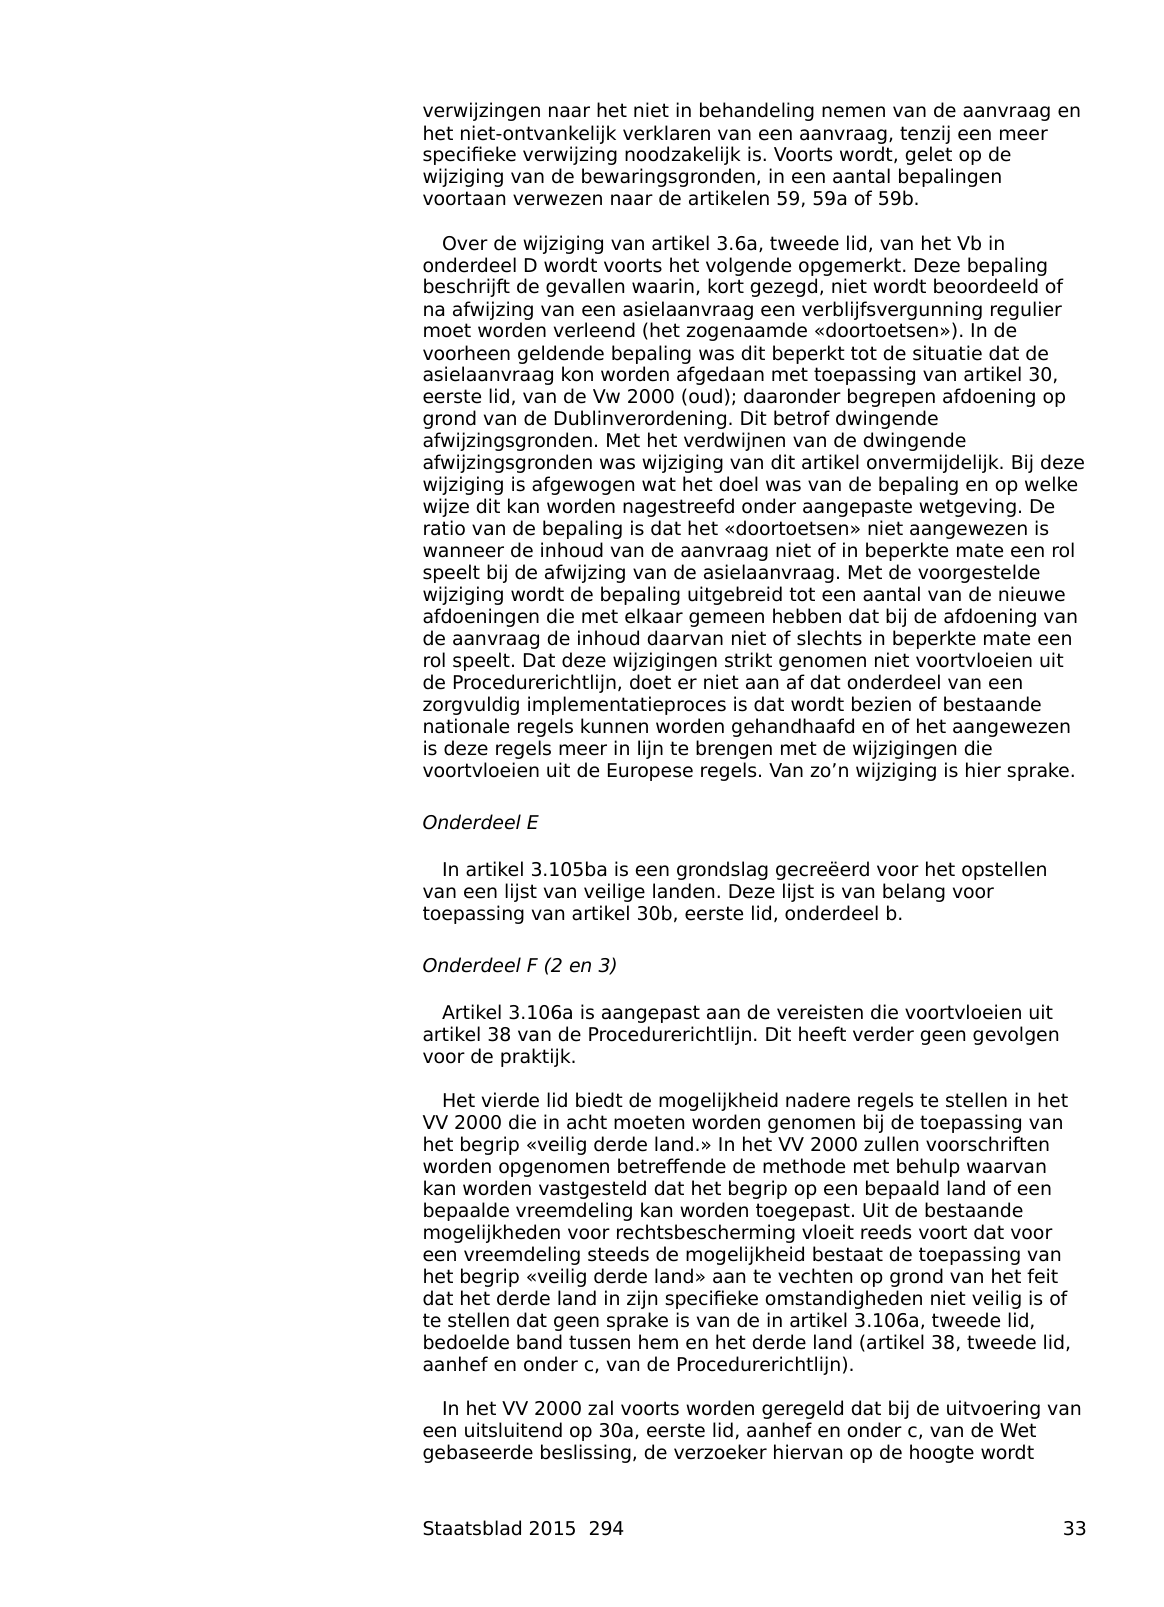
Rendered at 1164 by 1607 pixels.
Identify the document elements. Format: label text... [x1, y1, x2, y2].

subtitle Onderdeel E [422, 812, 1087, 834]
text Over de wijziging van artikel 3.6a, tweede lid, van het Vb in onderdeel D wordt voorts het volgende opgemerkt. Deze bepaling beschrijft de gevallen waarin, kort gezegd, niet wordt beoordeeld of na afwijzing van een asielaanvraag een verblijfsvergunning regulier moet worden verleend (het zogenaamde «doortoetsen»). In de voorheen geldende bepaling was dit beperkt tot de situatie dat de asielaanvraag kon worden afgedaan met toepassing van artikel 30, eerste lid, van de Vw 2000 (oud); daaronder begrepen afdoening op grond van de Dublinverordening. Dit betrof dwingende afwijzingsgronden. Met het verdwijnen van de dwingende afwijzingsgronden was wijziging van dit artikel onvermijdelijk. Bij deze wijziging is afgewogen wat het doel was van de bepaling en op welke wijze dit kan worden nagestreefd onder aangepaste wetgeving. De ratio van de bepaling is dat het «doortoetsen» niet aangewezen is wanneer de inhoud van de aanvraag niet of in beperkte mate een rol speelt bij de afwijzing van de asielaanvraag. Met de voorgestelde wijziging wordt de bepaling uitgebreid tot een aantal van de nieuwe afdoeningen die met elkaar gemeen hebben dat bij de afdoening van de aanvraag de inhoud daarvan niet of slechts in beperkte mate een rol speelt. Dat deze wijzigingen strikt genomen niet voortvloeien uit de Procedurerichtlijn, doet er niet aan af dat onderdeel van een zorgvuldig implementatieproces is dat wordt bezien of bestaande nationale regels kunnen worden gehandhaafd en of het aangewezen is deze regels meer in lijn te brengen met de wijzigingen die voortvloeien uit de Europese regels. Van zo’n wijziging is hier sprake. [422, 232, 1087, 782]
text In artikel 3.105ba is een grondslag gecreëerd voor het opstellen van een lijst van veilige landen. Deze lijst is van belang voor toepassing van artikel 30b, eerste lid, onderdeel b. [422, 859, 1087, 925]
text In het VV 2000 zal voorts worden geregeld dat bij de uitvoering van een uitsluitend op 30a, eerste lid, aanhef en onder c, van de Wet gebaseerde beslissing, de verzoeker hiervan op de hoogte wordt [422, 1398, 1087, 1464]
subtitle Onderdeel F (2 en 3) [422, 955, 1087, 977]
text Het vierde lid biedt de mogelijkheid nadere regels te stellen in het VV 2000 die in acht moeten worden genomen bij de toepassing van het begrip «veilig derde land.» In het VV 2000 zullen voorschriften worden opgenomen betreffende de methode met behulp waarvan kan worden vastgesteld dat het begrip op een bepaald land of een bepaalde vreemdeling kan worden toegepast. Uit de bestaande mogelijkheden voor rechtsbescherming vloeit reeds voort dat voor een vreemdeling steeds de mogelijkheid bestaat de toepassing van het begrip «veilig derde land» aan te vechten op grond van het feit dat het derde land in zijn specifieke omstandigheden niet veilig is of te stellen dat geen sprake is van de in artikel 3.106a, tweede lid, bedoelde band tussen hem en het derde land (artikel 38, tweede lid, aanhef en onder c, van de Procedurerichtlijn). [422, 1090, 1087, 1376]
text Artikel 3.106a is aangepast aan de vereisten die voortvloeien uit artikel 38 van de Procedurerichtlijn. Dit heeft verder geen gevolgen voor de praktijk. [422, 1002, 1087, 1068]
text verwijzingen naar het niet in behandeling nemen van de aanvraag en het niet-ontvankelijk verklaren van een aanvraag, tenzij een meer specifieke verwijzing noodzakelijk is. Voorts wordt, gelet op de wijziging van de bewaringsgronden, in een aantal bepalingen voortaan verwezen naar de artikelen 59, 59a of 59b. [422, 100, 1087, 210]
